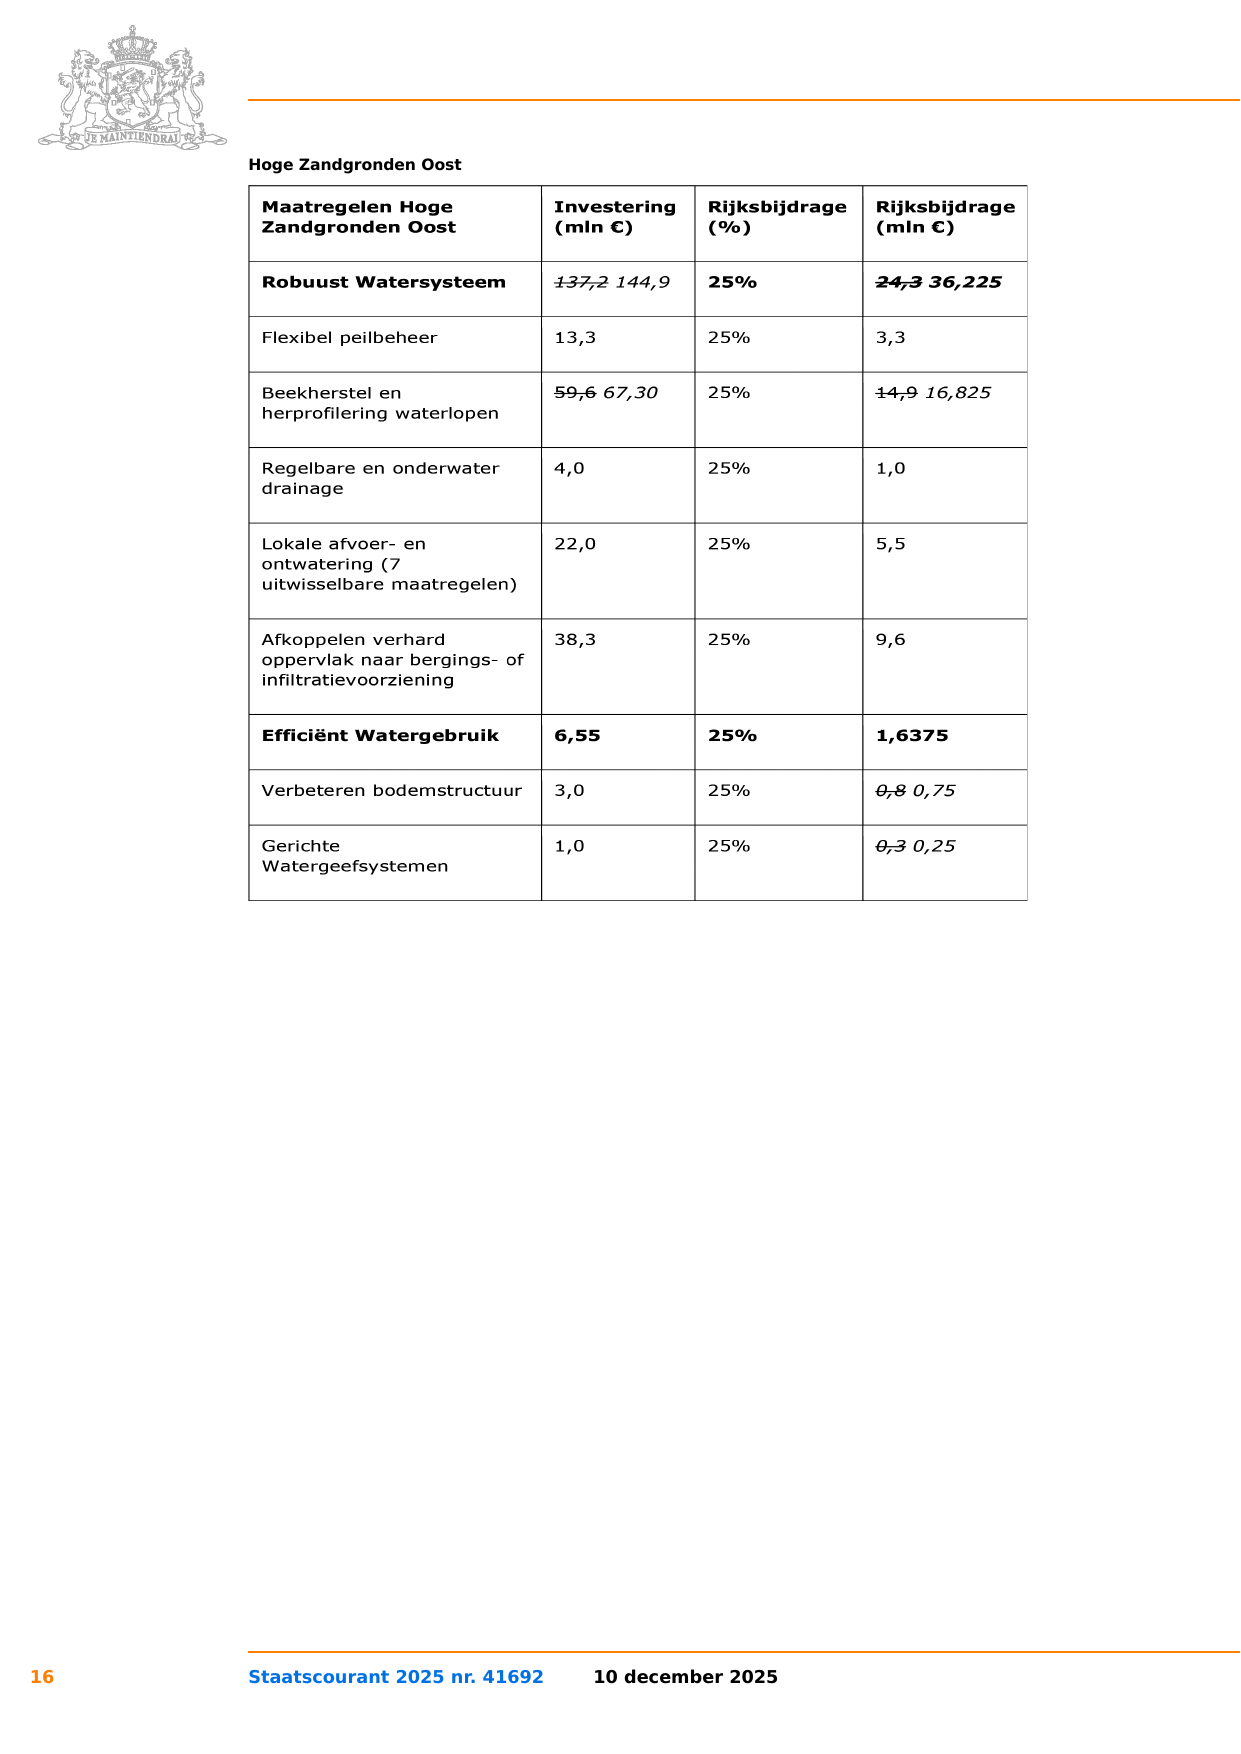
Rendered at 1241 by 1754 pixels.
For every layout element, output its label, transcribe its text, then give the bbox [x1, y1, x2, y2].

text Hoge Zandgronden Oost [248, 156, 1027, 174]
picture [248, 185, 1028, 901]
picture [38, 25, 227, 150]
